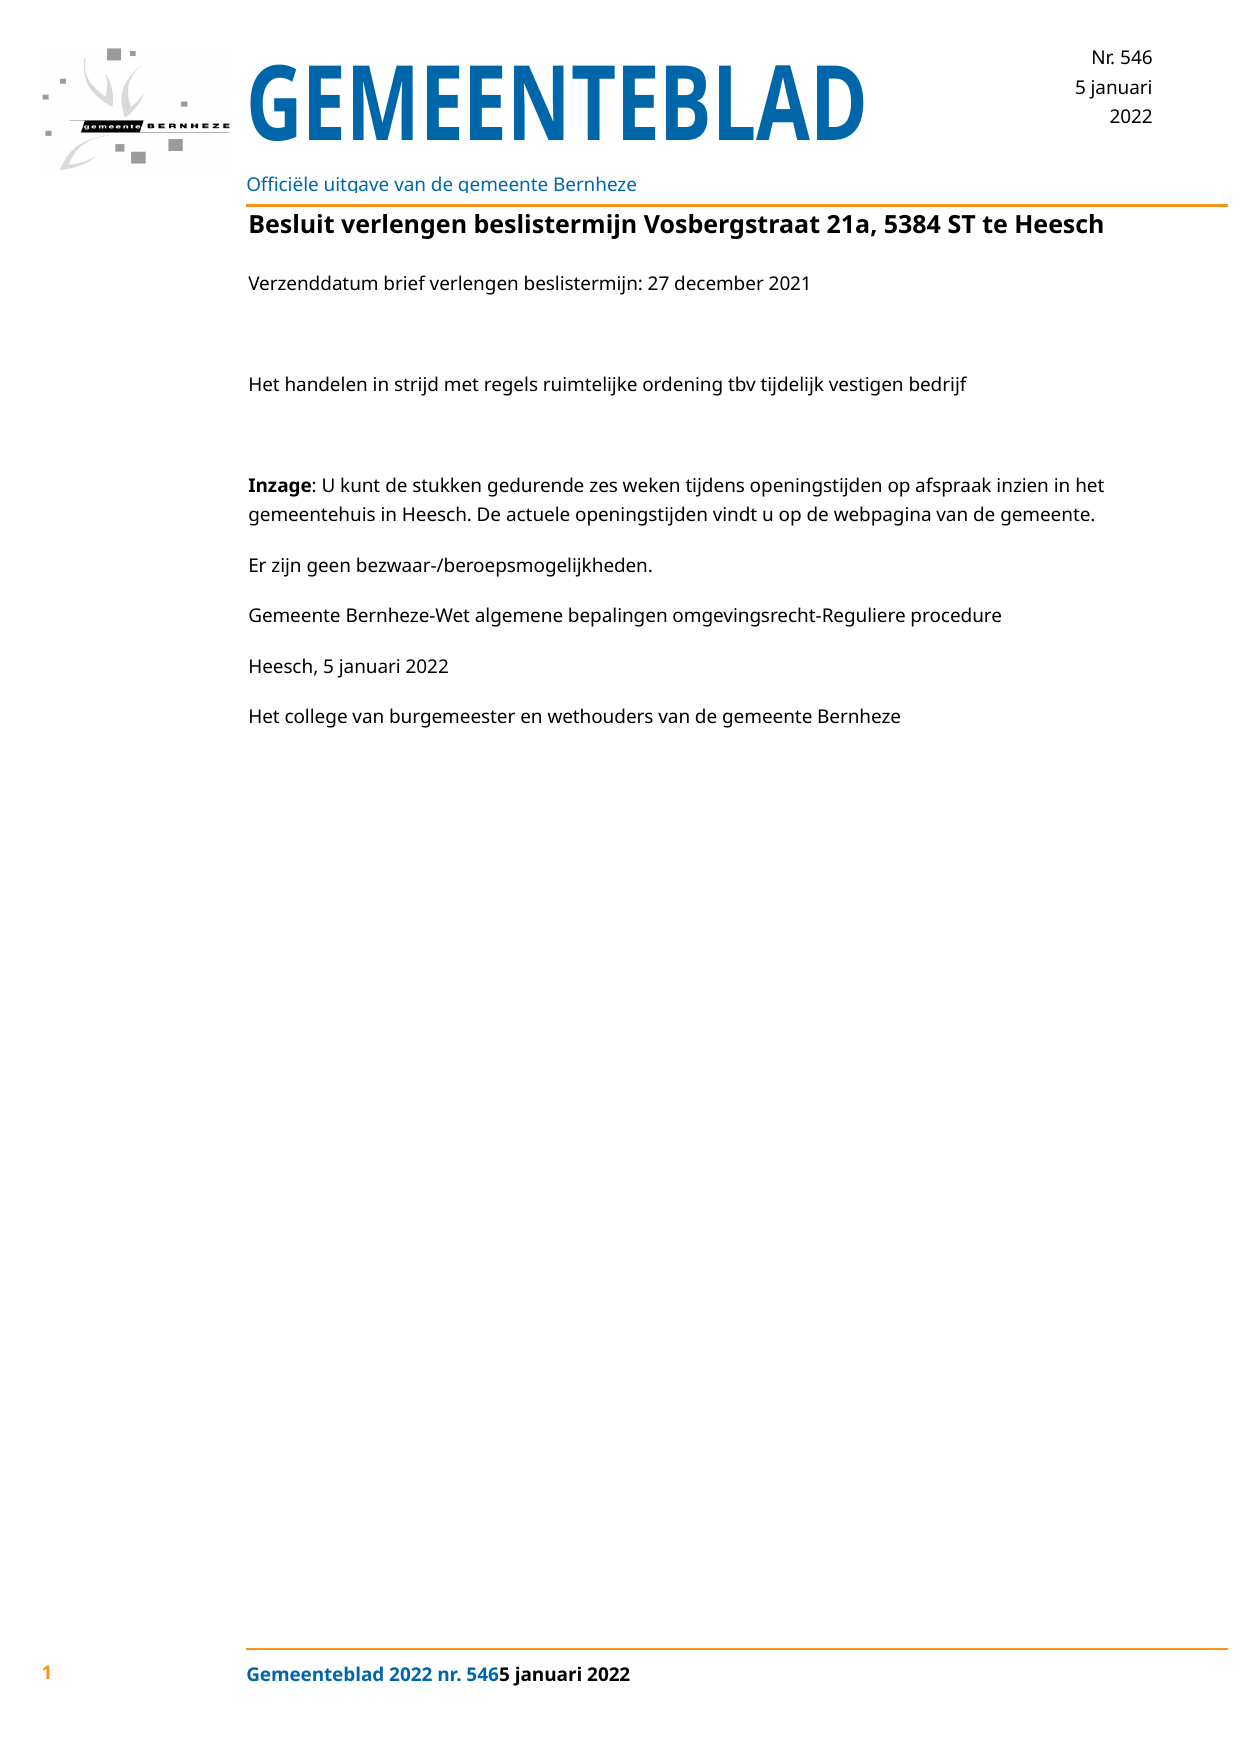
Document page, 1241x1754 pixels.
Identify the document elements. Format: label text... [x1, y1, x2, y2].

text Besluit verlengen beslistermijn Vosbergstraat 21a, 5384 ST te Heesch [248, 207, 1152, 241]
text Inzage: U kunt de stukken gedurende zes weken tijdens openingstijden op afspraak inzien in het gemeentehuis in Heesch. De actuele openingstijden vindt u op de webpagina van de gemeente. [248, 472, 1152, 527]
text Het handelen in strijd met regels ruimtelijke ordening tbv tijdelijk vestigen bedrijf [248, 371, 1152, 397]
text Gemeente Bernheze-Wet algemene bepalingen omgevingsrecht-Reguliere procedure [248, 602, 1152, 628]
text Het college van burgemeester en wethouders van de gemeente Bernheze [248, 703, 1152, 729]
text Er zijn geen bezwaar-/beroepsmogelijkheden. [248, 552, 1152, 578]
picture [41, 47, 231, 172]
text Verzenddatum brief verlengen beslistermijn: 27 december 2021 [248, 270, 1152, 296]
text Heesch, 5 januari 2022 [248, 653, 1152, 678]
